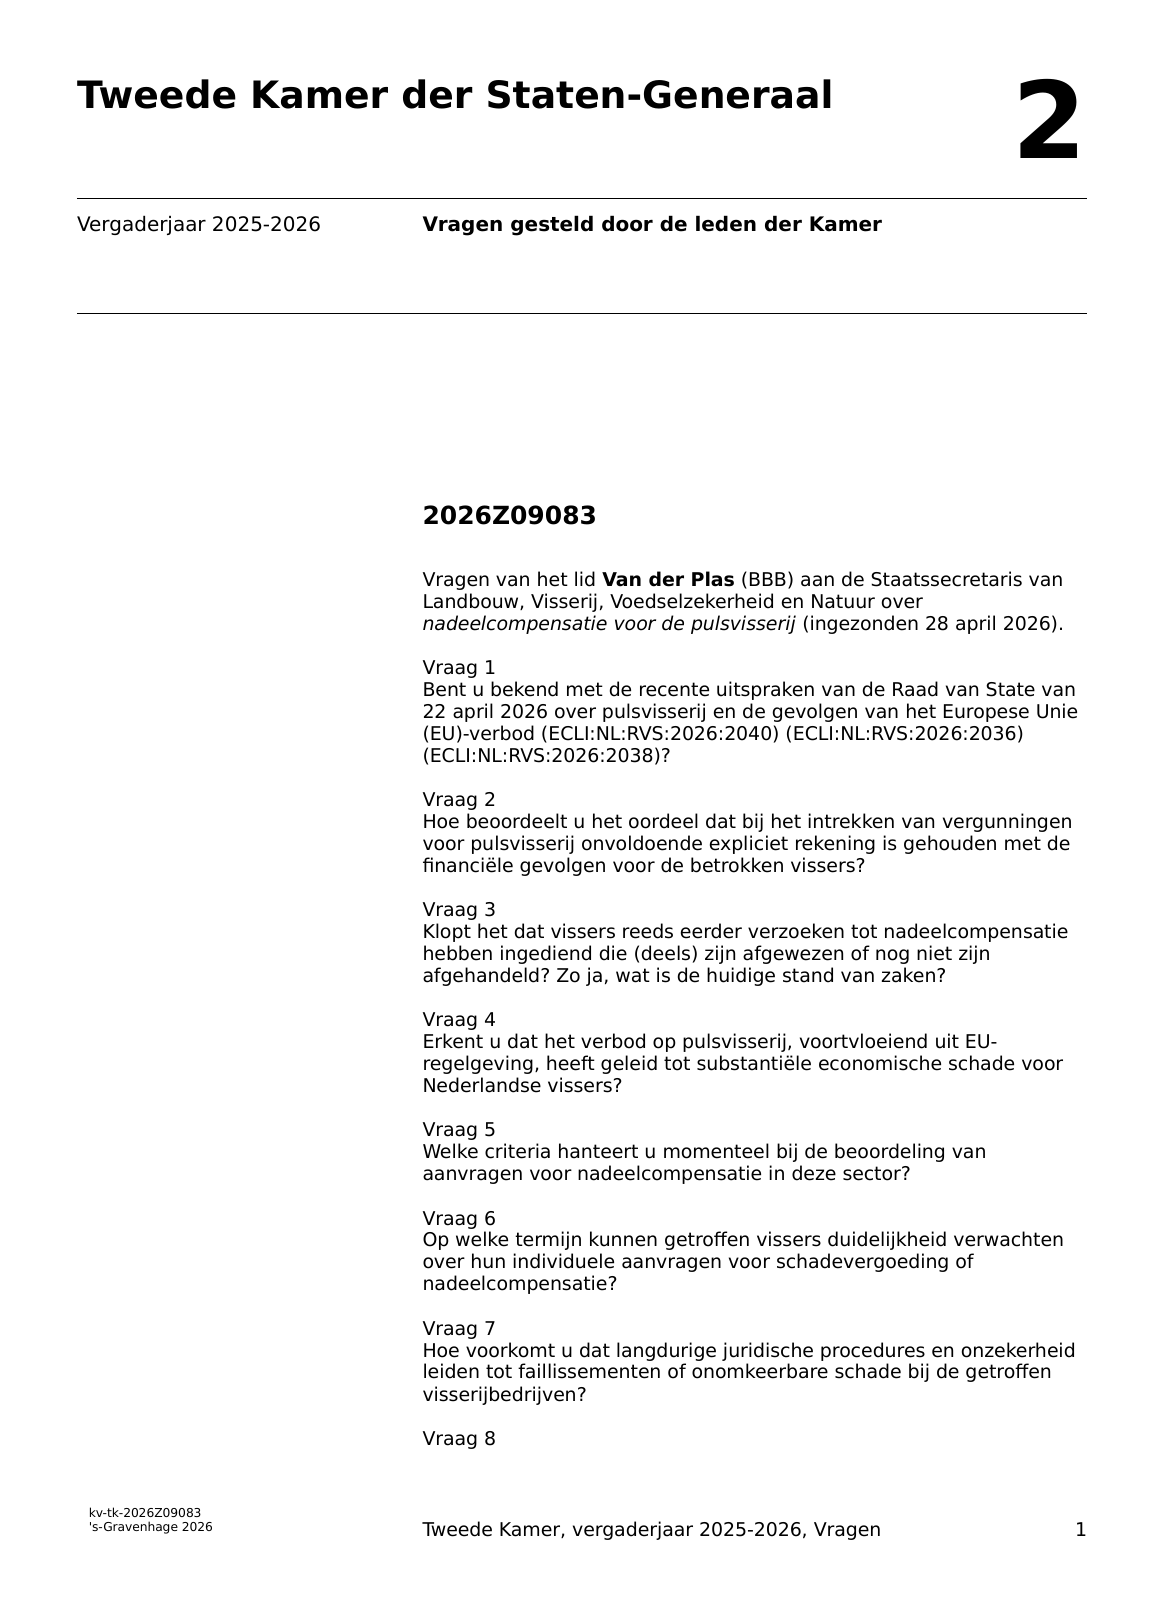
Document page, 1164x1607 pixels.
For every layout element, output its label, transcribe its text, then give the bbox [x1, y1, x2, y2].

text Vragen van het lid Van der Plas (BBB) aan de Staatssecretaris van Landbouw, Visserij, Voedselzekerheid en Natuur over nadeelcompensatie voor de pulsvisserij (ingezonden 28 april 2026). [422, 569, 1087, 635]
text Hoe beoordeelt u het oordeel dat bij het intrekken van vergunningen voor pulsvisserij onvoldoende expliciet rekening is gehouden met de financiële gevolgen voor de betrokken vissers? [422, 811, 1087, 877]
text kv-tk-2026Z09083 [88, 1506, 323, 1520]
text Vraag 4 [422, 1009, 1087, 1031]
text Vraag 6 [422, 1207, 1087, 1229]
text Erkent u dat het verbod op pulsvisserij, voortvloeiend uit EU-regelgeving, heeft geleid tot substantiële economische schade voor Nederlandse vissers? [422, 1031, 1087, 1097]
table_cell Vergaderjaar 2025-2026 [77, 199, 422, 313]
text Hoe voorkomt u dat langdurige juridische procedures en onzekerheid leiden tot faillissementen of onomkeerbare schade bij de getroffen visserijbedrijven? [422, 1339, 1087, 1405]
text Welke criteria hanteert u momenteel bij de beoordeling van aanvragen voor nadeelcompensatie in deze sector? [422, 1141, 1087, 1185]
text Vraag 5 [422, 1119, 1087, 1141]
text Vraag 1 [422, 657, 1087, 679]
table_header Tweede Kamer der Staten-Generaal [77, 59, 886, 198]
text Vraag 2 [422, 789, 1087, 811]
text Klopt het dat vissers reeds eerder verzoeken tot nadeelcompensatie hebben ingediend die (deels) zijn afgewezen of nog niet zijn afgehandeld? Zo ja, wat is de huidige stand van zaken? [422, 921, 1087, 987]
text Vraag 3 [422, 899, 1087, 921]
table_cell Vragen gesteld door de leden der Kamer [422, 199, 1087, 313]
text 's-Gravenhage 2026 [88, 1520, 323, 1534]
text Vraag 8 [422, 1428, 1087, 1449]
text Bent u bekend met de recente uitspraken van de Raad van State van 22 april 2026 over pulsvisserij en de gevolgen van het Europese Unie (EU)-verbod (ECLI:NL:RVS:2026:2040) (ECLI:NL:RVS:2026:2036) (ECLI:NL:RVS:2026:2038)? [422, 679, 1087, 767]
text 2026Z09083 [422, 501, 1087, 531]
table_header 2 [886, 59, 1087, 198]
text Vraag 7 [422, 1317, 1087, 1339]
text Op welke termijn kunnen getroffen vissers duidelijkheid verwachten over hun individuele aanvragen voor schadevergoeding of nadeelcompensatie? [422, 1229, 1087, 1295]
